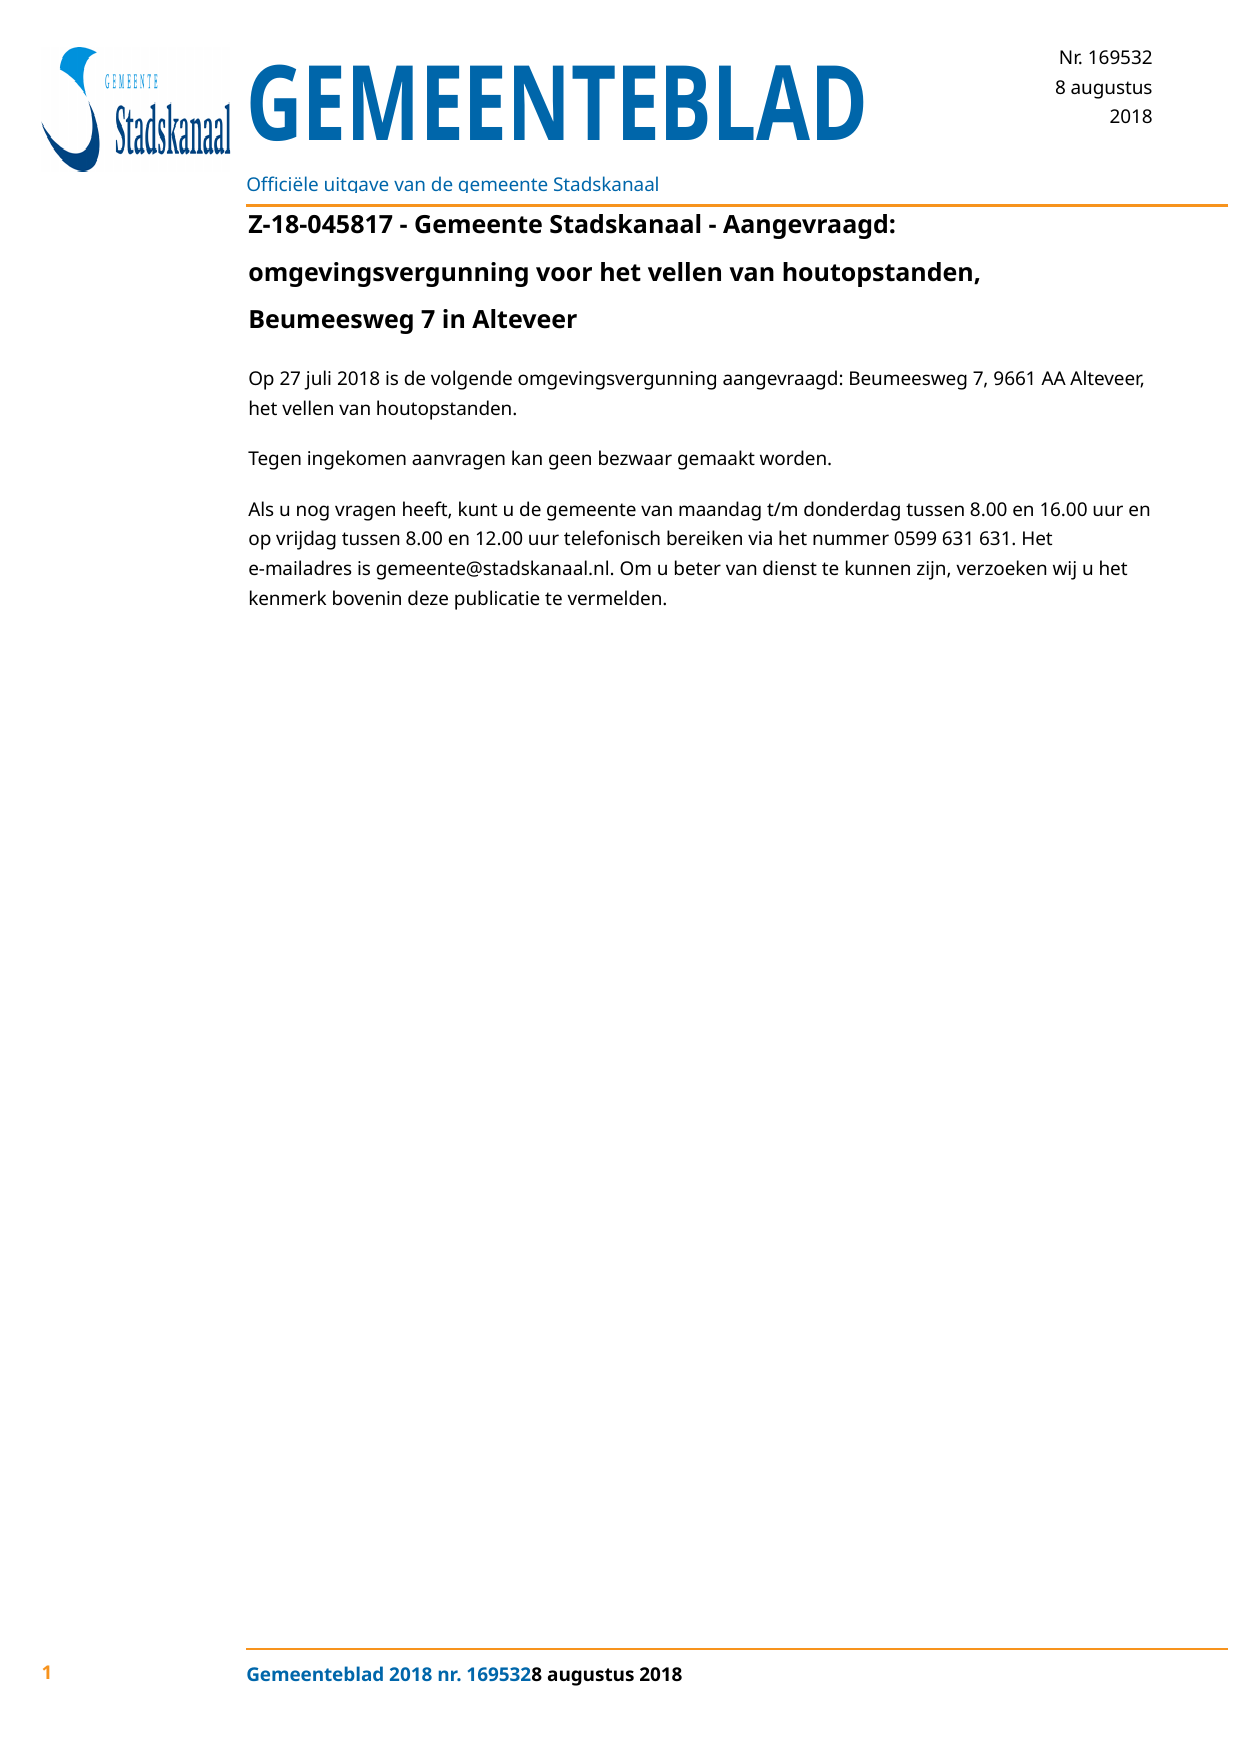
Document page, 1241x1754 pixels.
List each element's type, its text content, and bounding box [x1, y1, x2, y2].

text Z-18-045817 - Gemeente Stadskanaal - Aangevraagd: omgevingsvergunning voor het vellen van houtopstanden, Beumeesweg 7 in Alteveer [248, 207, 1152, 336]
text Op 27 juli 2018 is de volgende omgevingsvergunning aangevraagd: Beumeesweg 7, 9661 AA Alteveer, het vellen van houtopstanden. [248, 366, 1152, 421]
picture [41, 47, 231, 172]
text Tegen ingekomen aanvragen kan geen bezwaar gemaakt worden. [248, 446, 1152, 471]
text Als u nog vragen heeft, kunt u de gemeente van maandag t/m donderdag tussen 8.00 en 16.00 uur en op vrijdag tussen 8.00 en 12.00 uur telefonisch bereiken via het nummer 0599 631 631. Het e‑mailadres is gemeente@stadskanaal.nl. Om u beter van dienst te kunnen zijn, verzoeken wij u het kenmerk bovenin deze publicatie te vermelden. [248, 496, 1152, 610]
